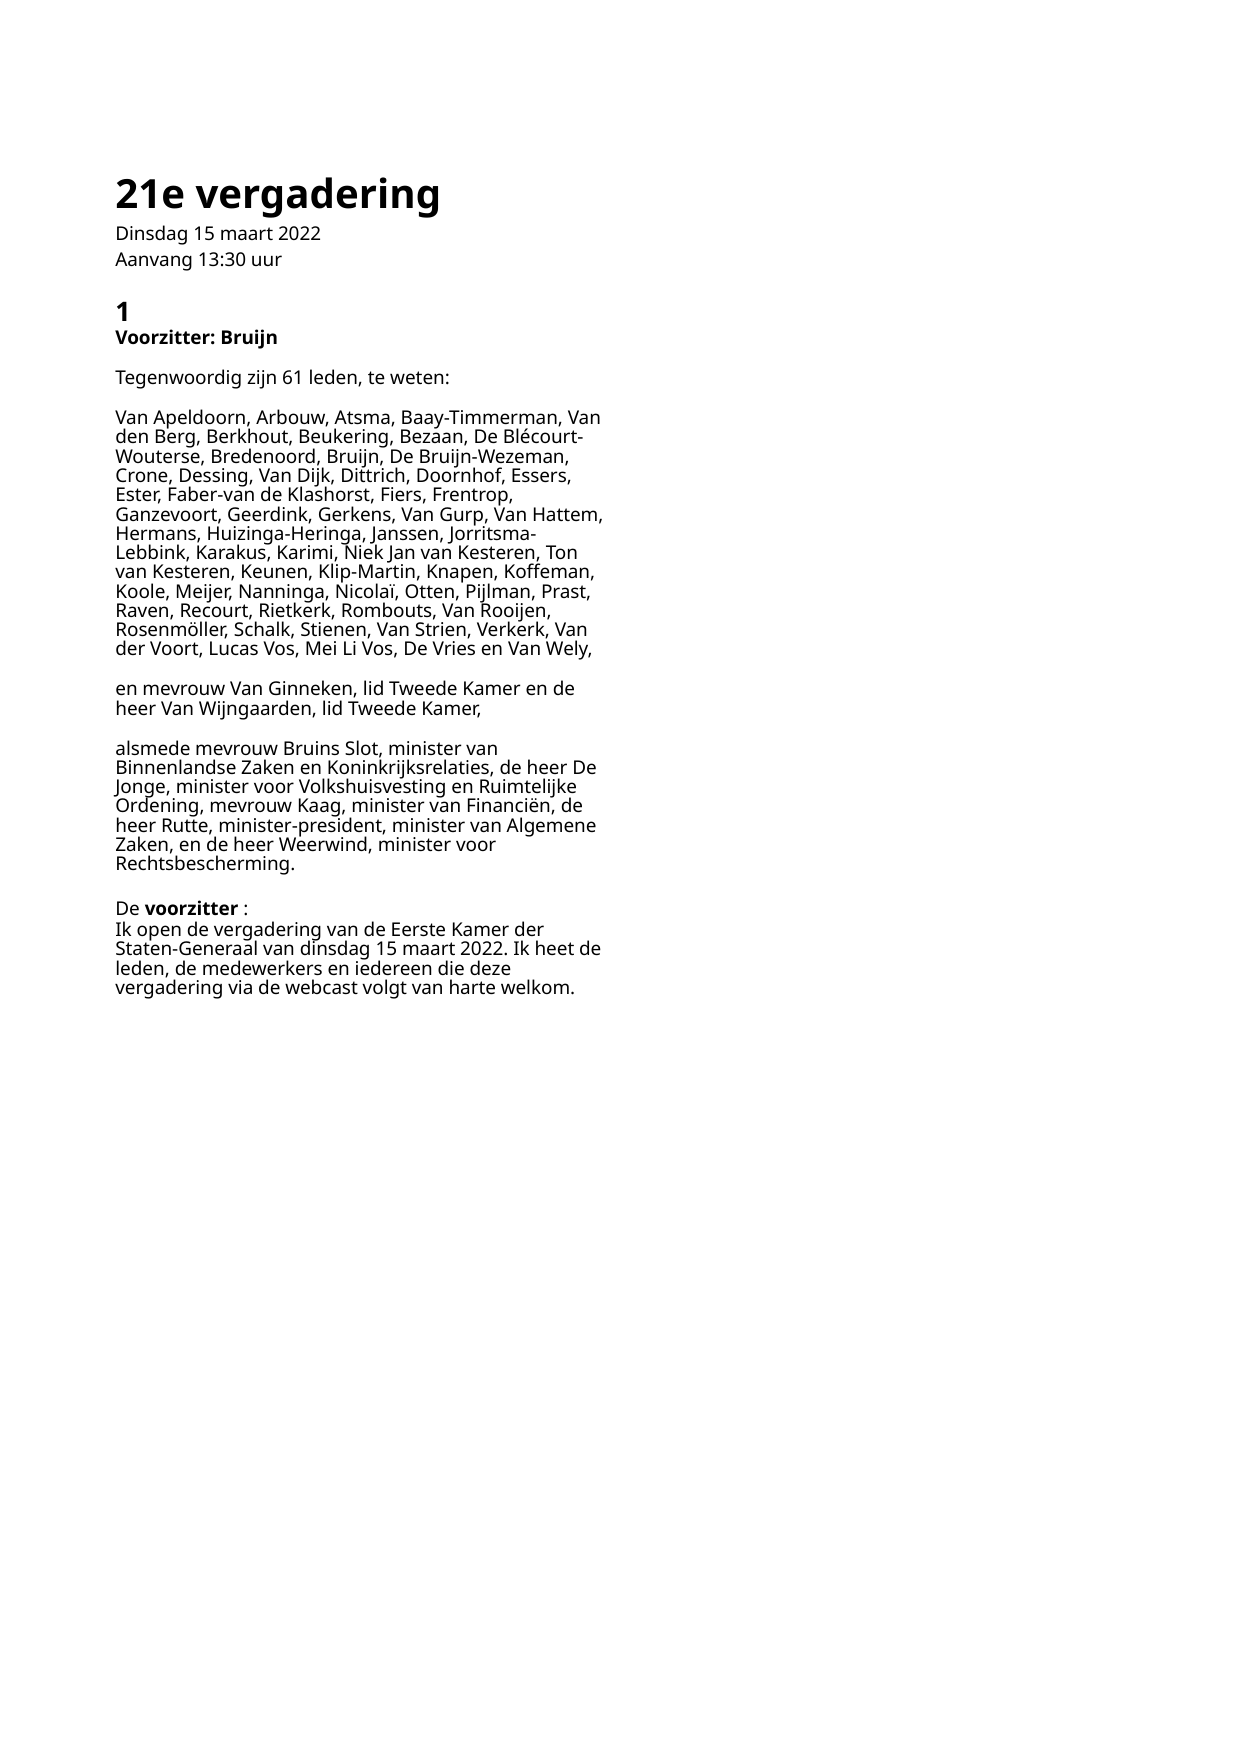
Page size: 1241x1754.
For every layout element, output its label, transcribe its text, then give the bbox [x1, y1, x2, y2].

text Dinsdag 15 maart 2022 [115, 220, 605, 246]
text Voorzitter: Bruijn [115, 329, 605, 348]
text Aanvang 13:30 uur [115, 246, 605, 272]
text Tegenwoordig zijn 61 leden, te weten: [115, 369, 605, 388]
text Van Apeldoorn, Arbouw, Atsma, Baay-Timmerman, Van den Berg, Berkhout, Beukering, Bezaan, De Blécourt-Wouterse, Bredenoord, Bruijn, De Bruijn-Wezeman, Crone, Dessing, Van Dijk, Dittrich, Doornhof, Essers, Ester, Faber-van de Klashorst, Fiers, Frentrop, Ganzevoort, Geerdink, Gerkens, Van Gurp, Van Hattem, Hermans, Huizinga-Heringa, Janssen, Jorritsma-Lebbink, Karakus, Karimi, Niek Jan van Kesteren, Ton van Kesteren, Keunen, Klip-Martin, Knapen, Koffeman, Koole, Meijer, Nanninga, Nicolaï, Otten, Pijlman, Prast, Raven, Recourt, Rietkerk, Rombouts, Van Rooijen, Rosenmöller, Schalk, Stienen, Van Strien, Verkerk, Van der Voort, Lucas Vos, Mei Li Vos, De Vries en Van Wely, [115, 409, 605, 660]
text Ik open de vergadering van de Eerste Kamer der Staten-Generaal van dinsdag 15 maart 2022. Ik heet de leden, de medewerkers en iedereen die deze vergadering via de webcast volgt van harte welkom. [115, 921, 605, 998]
text en mevrouw Van Ginneken, lid Tweede Kamer en de heer Van Wijngaarden, lid Tweede Kamer, [115, 680, 605, 719]
text De voorzitter : [115, 895, 605, 921]
text 21e vergadering [115, 165, 605, 220]
text 1 [115, 292, 605, 329]
text alsmede mevrouw Bruins Slot, minister van Binnenlandse Zaken en Koninkrijksrelaties, de heer De Jonge, minister voor Volkshuisvesting en Ruimtelijke Ordening, mevrouw Kaag, minister van Financiën, de heer Rutte, minister-president, minister van Algemene Zaken, en de heer Weerwind, minister voor Rechtsbescherming. [115, 740, 605, 874]
